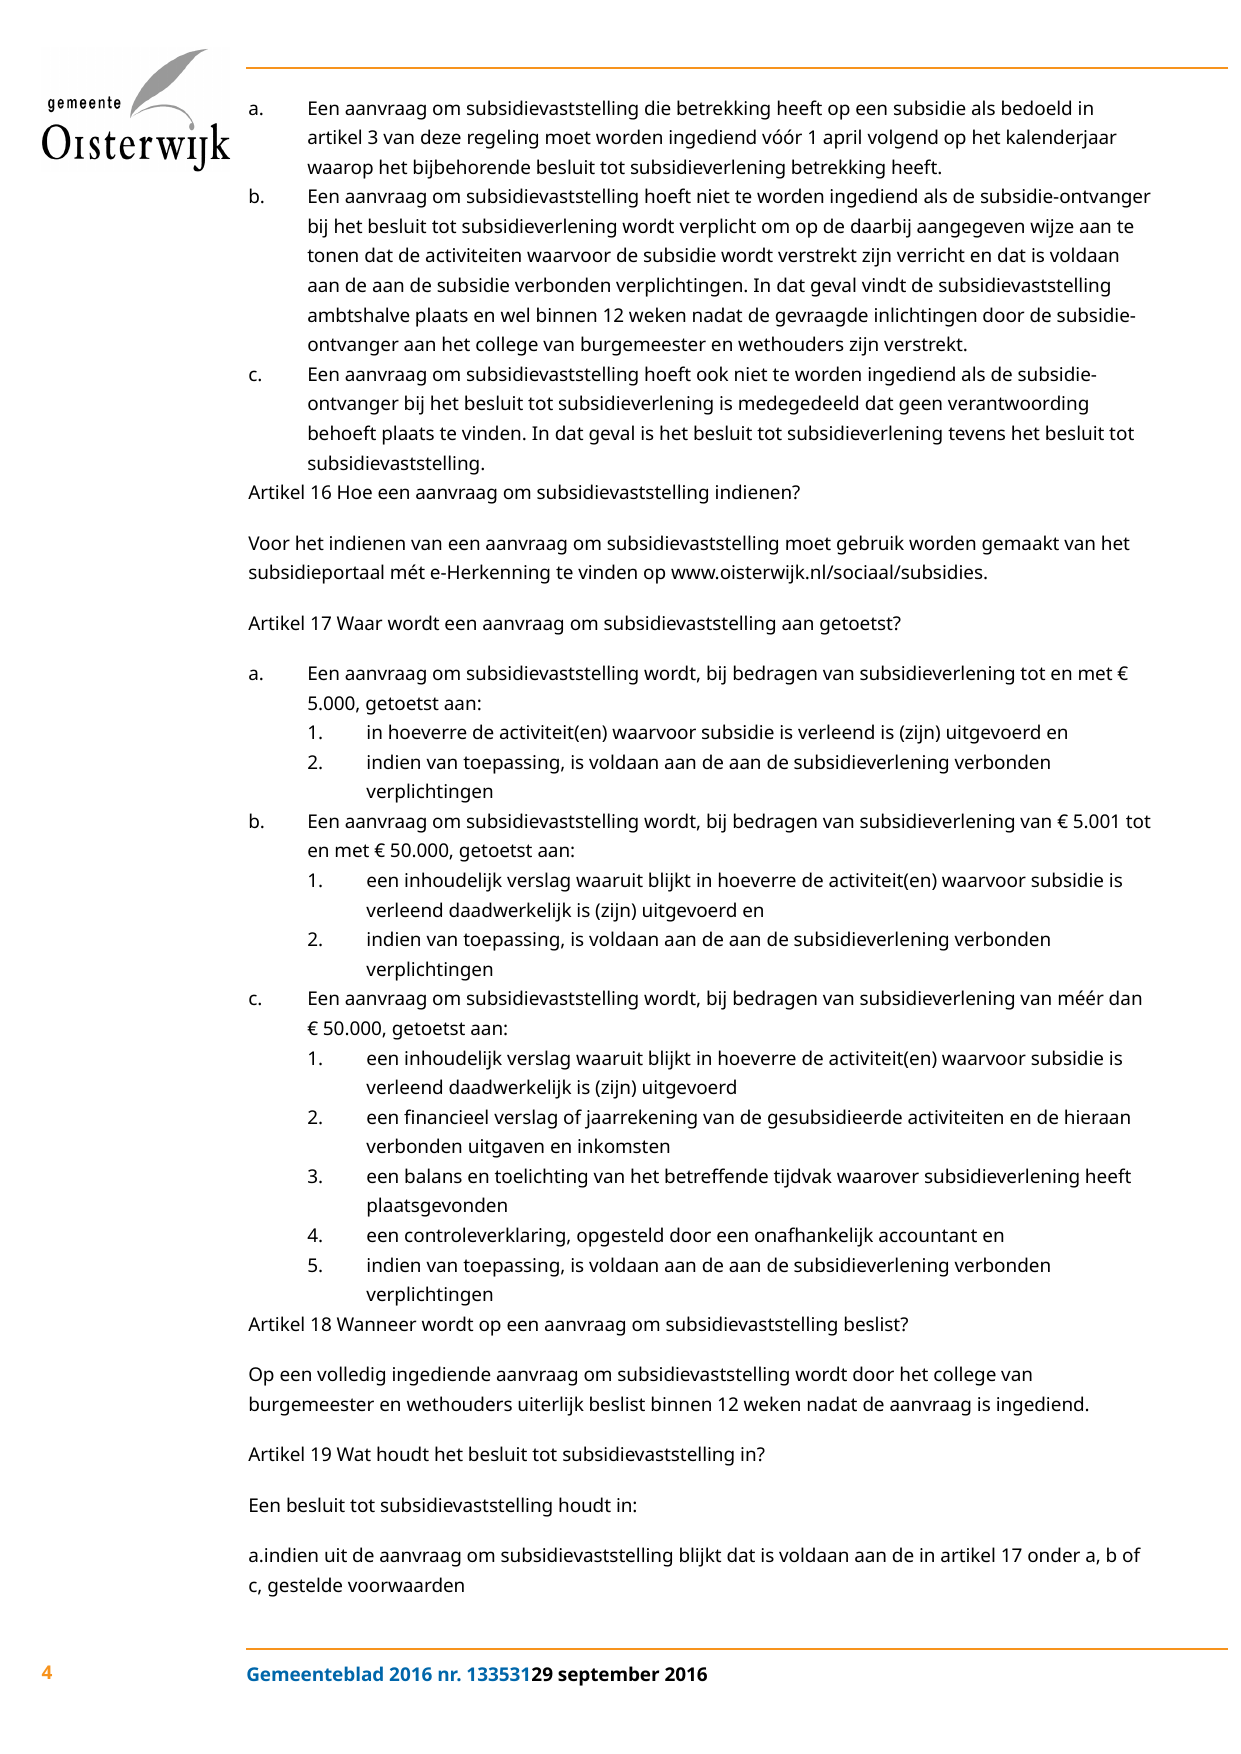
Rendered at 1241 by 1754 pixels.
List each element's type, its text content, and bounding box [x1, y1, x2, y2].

list Een aanvraag om subsidievaststelling hoeft niet te worden ingediend als de subsidie-ontvanger bij het besluit tot subsidieverlening wordt verplicht om op de daarbij aangegeven wijze aan te tonen dat de activiteiten waarvoor de subsidie wordt verstrekt zijn verricht en dat is voldaan aan de aan de subsidie verbonden verplichtingen. In dat geval vindt de subsidievaststelling ambtshalve plaats en wel binnen 12 weken nadat de gevraagde inlichtingen door de subsidie-ontvanger aan het college van burgemeester en wethouders zijn verstrekt. [248, 183, 1152, 357]
list indien van toepassing, is voldaan aan de aan de subsidieverlening verbonden verplichtingen [307, 749, 1152, 804]
text Op een volledig ingediende aanvraag om subsidievaststelling wordt door het college van burgemeester en wethouders uiterlijk beslist binnen 12 weken nadat de aanvraag is ingediend. [248, 1361, 1152, 1417]
list indien van toepassing, is voldaan aan de aan de subsidieverlening verbonden verplichtingen [307, 926, 1152, 982]
list Een aanvraag om subsidievaststelling hoeft ook niet te worden ingediend als de subsidie-ontvanger bij het besluit tot subsidieverlening is medegedeeld dat geen verantwoording behoeft plaats te vinden. In dat geval is het besluit tot subsidieverlening tevens het besluit tot subsidievaststelling. [248, 361, 1152, 476]
list een inhoudelijk verslag waaruit blijkt in hoeverre de activiteit(en) waarvoor subsidie is verleend daadwerkelijk is (zijn) uitgevoerd [307, 1045, 1152, 1100]
text Artikel 16 Hoe een aanvraag om subsidievaststelling indienen? [248, 479, 1152, 505]
picture [41, 47, 231, 172]
list Een aanvraag om subsidievaststelling wordt, bij bedragen van subsidieverlening tot en met € 5.000, getoetst aan: [248, 660, 1152, 716]
text Artikel 17 Waar wordt een aanvraag om subsidievaststelling aan getoetst? [248, 610, 1152, 636]
text a.indien uit de aanvraag om subsidievaststelling blijkt dat is voldaan aan de in artikel 17 onder a, b of c, gestelde voorwaarden [248, 1542, 1152, 1598]
list indien van toepassing, is voldaan aan de aan de subsidieverlening verbonden verplichtingen [307, 1252, 1152, 1307]
list Een aanvraag om subsidievaststelling wordt, bij bedragen van subsidieverlening van € 5.001 tot en met € 50.000, getoetst aan: [248, 808, 1152, 863]
list een balans en toelichting van het betreffende tijdvak waarover subsidieverlening heeft plaatsgevonden [307, 1163, 1152, 1218]
list een financieel verslag of jaarrekening van de gesubsidieerde activiteiten en de hieraan verbonden uitgaven en inkomsten [307, 1104, 1152, 1159]
list Een aanvraag om subsidievaststelling die betrekking heeft op een subsidie als bedoeld in artikel 3 van deze regeling moet worden ingediend vóór 1 april volgend op het kalenderjaar waarop het bijbehorende besluit tot subsidieverlening betrekking heeft. [248, 95, 1152, 180]
text Artikel 18 Wanneer wordt op een aanvraag om subsidievaststelling beslist? [248, 1311, 1152, 1337]
list Een aanvraag om subsidievaststelling wordt, bij bedragen van subsidieverlening van méér dan € 50.000, getoetst aan: [248, 986, 1152, 1041]
text Een besluit tot subsidievaststelling houdt in: [248, 1492, 1152, 1518]
text Voor het indienen van een aanvraag om subsidievaststelling moet gebruik worden gemaakt van het subsidieportaal mét e-Herkenning te vinden op www.oisterwijk.nl/sociaal/subsidies. [248, 530, 1152, 585]
text Artikel 19 Wat houdt het besluit tot subsidievaststelling in? [248, 1441, 1152, 1467]
list in hoeverre de activiteit(en) waarvoor subsidie is verleend is (zijn) uitgevoerd en [307, 719, 1152, 745]
list een inhoudelijk verslag waaruit blijkt in hoeverre de activiteit(en) waarvoor subsidie is verleend daadwerkelijk is (zijn) uitgevoerd en [307, 867, 1152, 923]
list een controleverklaring, opgesteld door een onafhankelijk accountant en [307, 1222, 1152, 1248]
